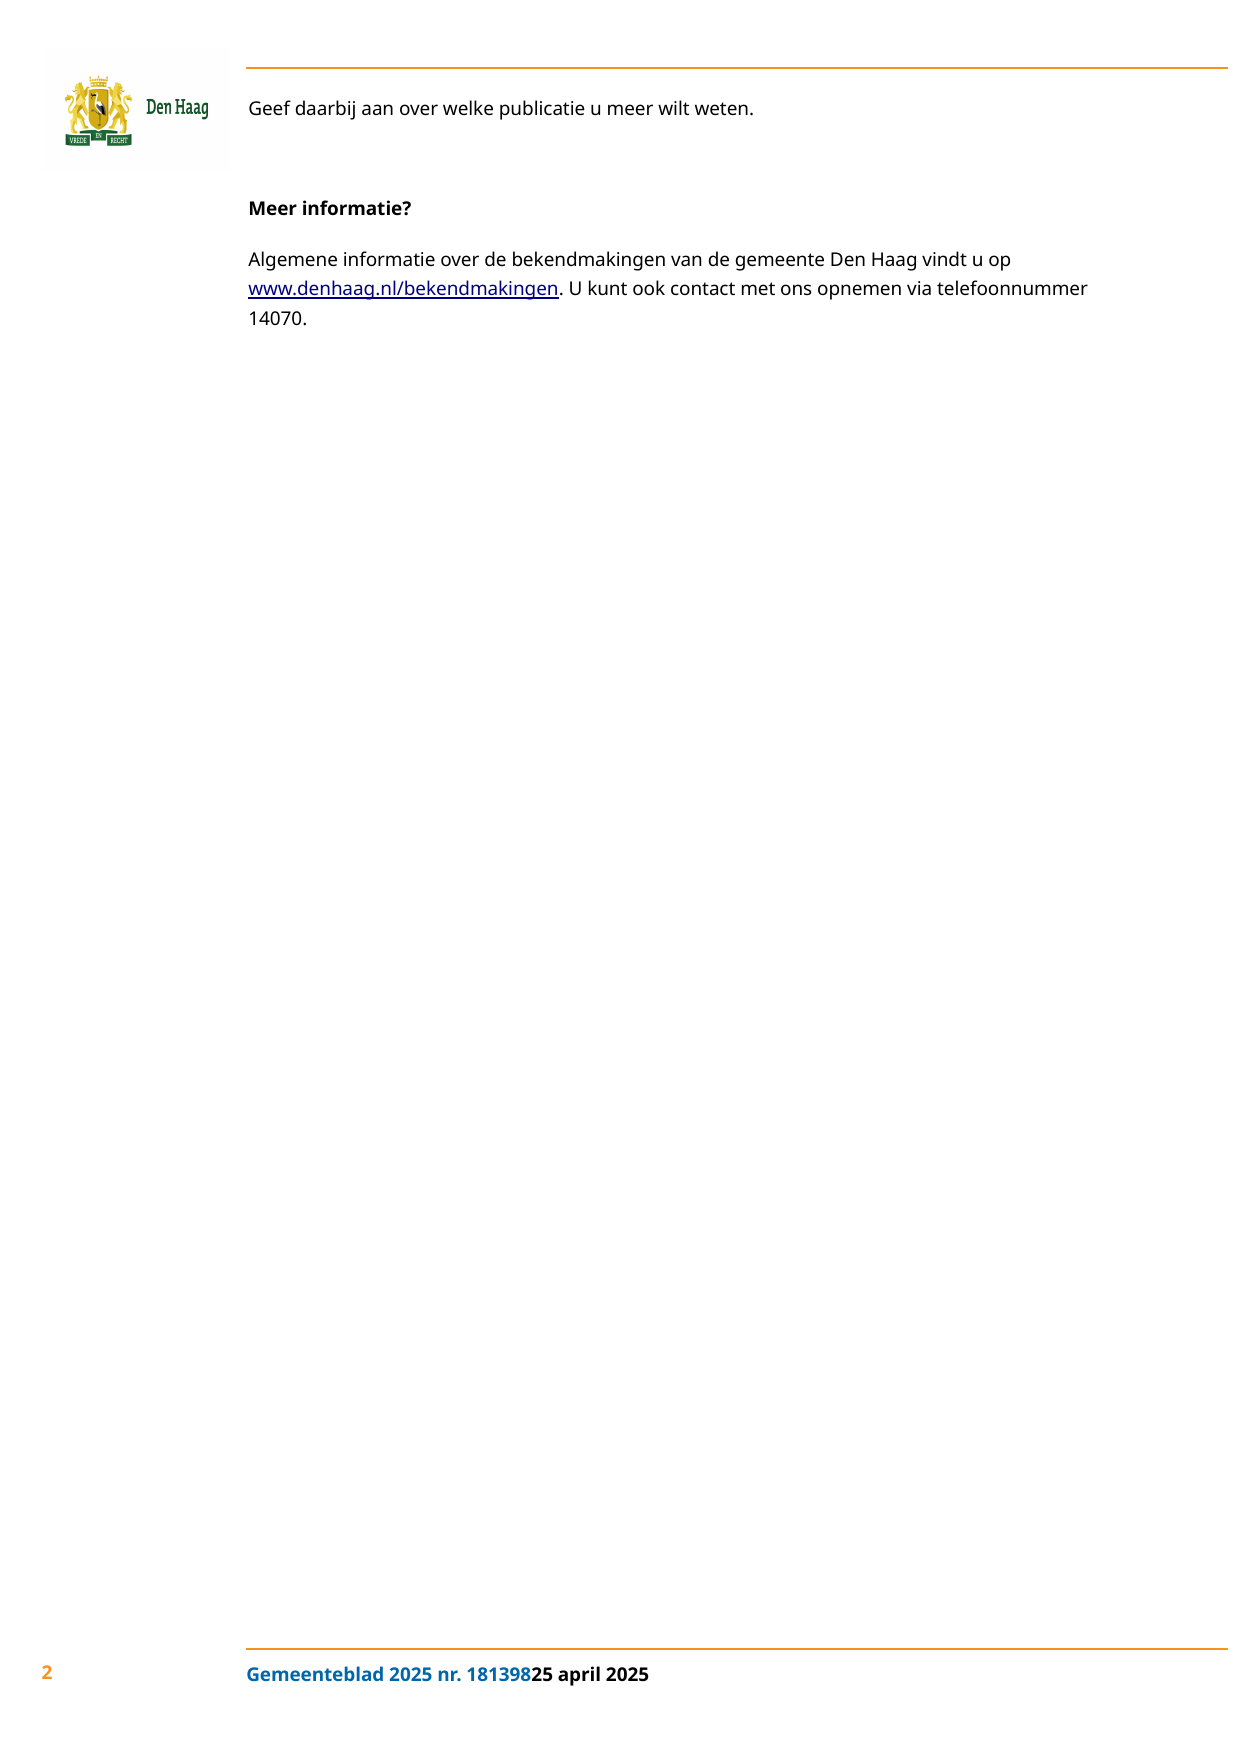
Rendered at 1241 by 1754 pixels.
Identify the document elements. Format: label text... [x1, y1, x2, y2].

text Geef daarbij aan over welke publicatie u meer wilt weten. [248, 95, 1152, 121]
picture [41, 47, 231, 172]
text Meer informatie? [248, 196, 1152, 221]
text Algemene informatie over de bekendmakingen van de gemeente Den Haag vindt u op www.denhaag.nl/bekendmakingen. U kunt ook contact met ons opnemen via telefoonnummer 14070. [248, 246, 1152, 331]
